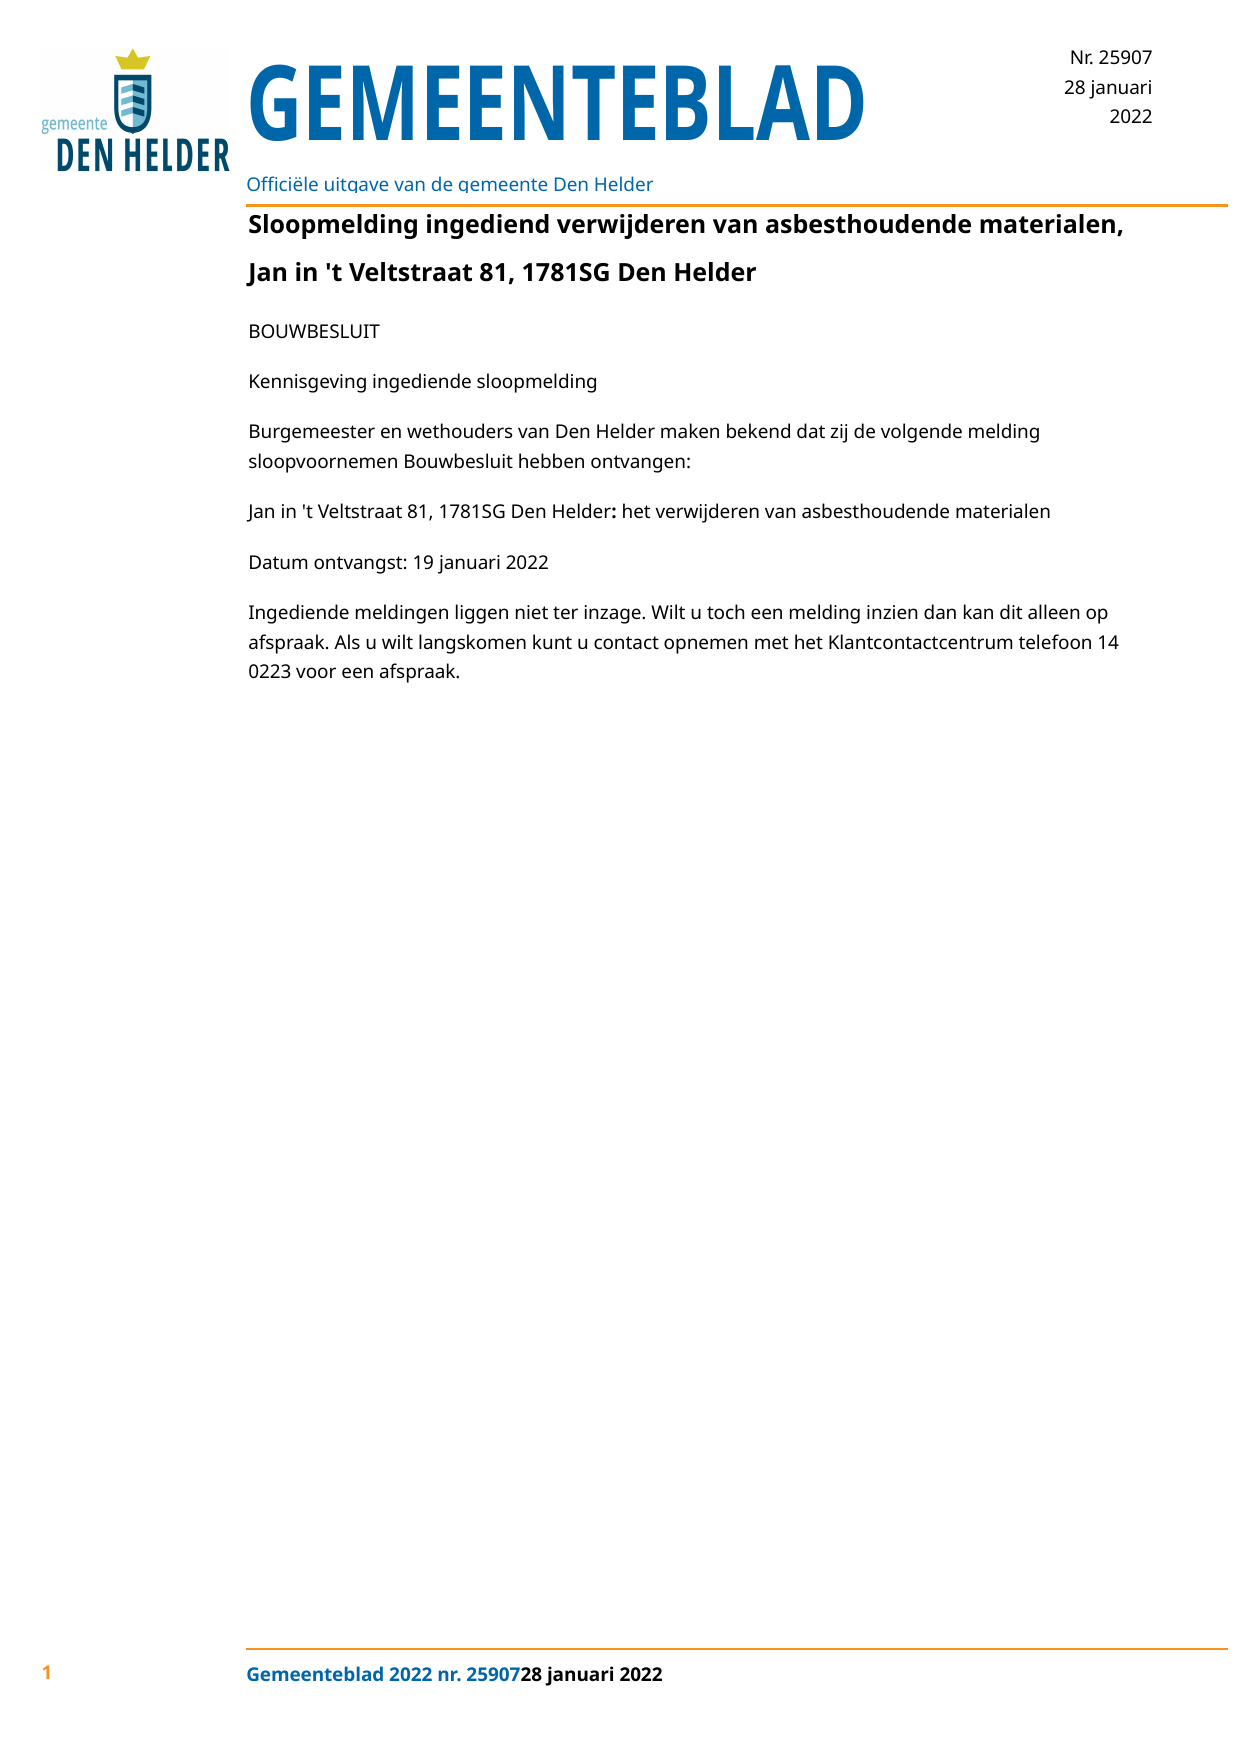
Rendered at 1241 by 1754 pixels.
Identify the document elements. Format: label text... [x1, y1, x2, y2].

picture [41, 47, 231, 172]
text Sloopmelding ingediend verwijderen van asbesthoudende materialen, Jan in 't Veltstraat 81, 1781SG Den Helder [248, 207, 1152, 288]
picture [100, 154, 106, 172]
text BOUWBESLUIT [248, 318, 1152, 344]
picture [220, 160, 224, 172]
text Burgemeester en wethouders van Den Helder maken bekend dat zij de volgende melding sloopvoornemen Bouwbesluit hebben ontvangen: [248, 419, 1152, 474]
text Ingediende meldingen liggen niet ter inzage. Wilt u toch een melding inzien dan kan dit alleen op afspraak. Als u wilt langskomen kunt u contact opnemen met het Klantcontactcentrum telefoon 14 0223 voor een afspraak. [248, 599, 1152, 684]
picture [130, 157, 135, 172]
picture [182, 144, 187, 165]
picture [63, 144, 68, 165]
text Jan in 't Veltstraat 81, 1781SG Den Helder: het verwijderen van asbesthoudende materialen [248, 499, 1152, 524]
text Kennisgeving ingediende sloopmelding [248, 368, 1152, 394]
text Datum ontvangst: 19 januari 2022 [248, 549, 1152, 575]
